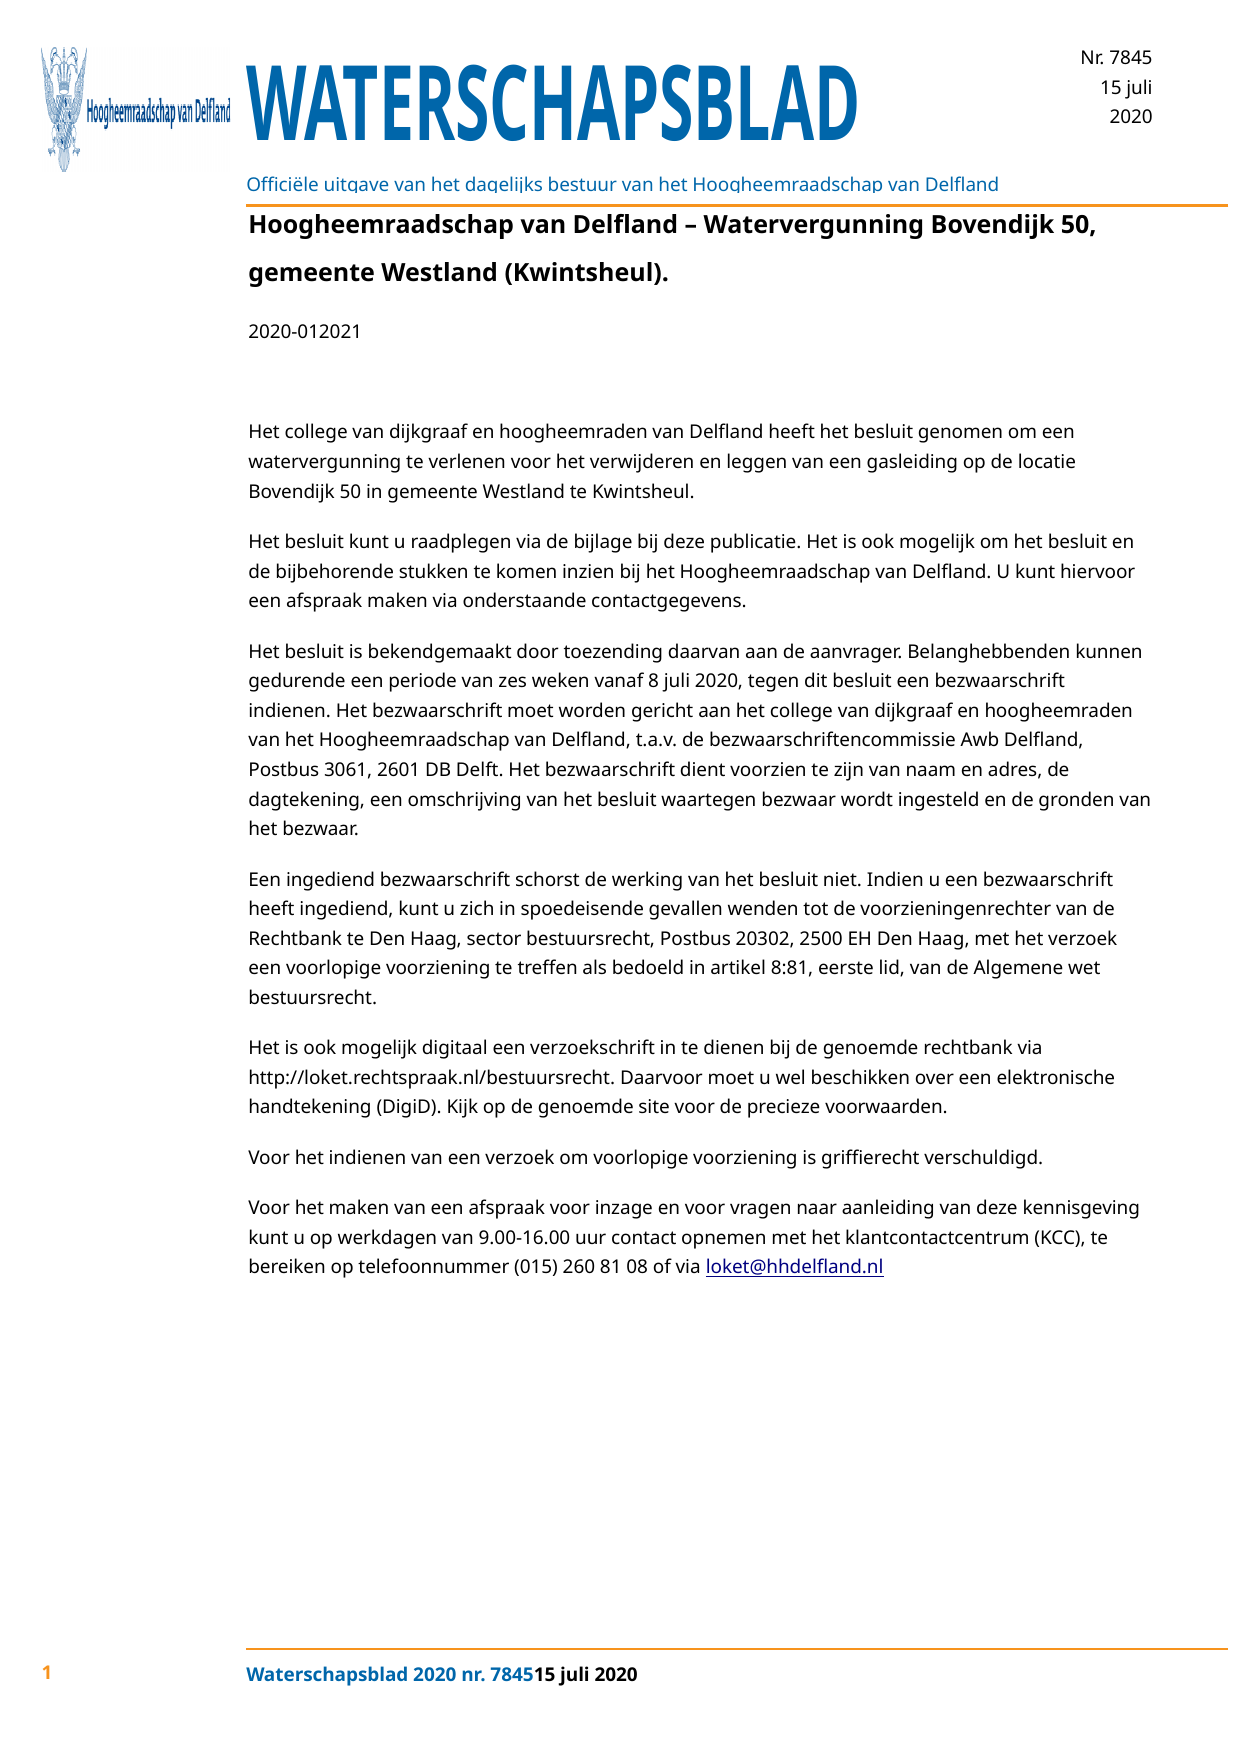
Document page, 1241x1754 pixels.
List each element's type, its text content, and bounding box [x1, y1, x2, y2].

text Het besluit is bekendgemaakt door toezending daarvan aan de aanvrager. Belanghebbenden kunnen gedurende een periode van zes weken vanaf 8 juli 2020, tegen dit besluit een bezwaarschrift indienen. Het bezwaarschrift moet worden gericht aan het college van dijkgraaf en hoogheemraden van het Hoogheemraadschap van Delfland, t.a.v. de bezwaarschriftencommissie Awb Delfland, Postbus 3061, 2601 DB Delft. Het bezwaarschrift dient voorzien te zijn van naam en adres, de dagtekening, een omschrijving van het besluit waartegen bezwaar wordt ingesteld en de gronden van het bezwaar. [248, 638, 1152, 841]
text Het is ook mogelijk digitaal een verzoekschrift in te dienen bij de genoemde rechtbank via http://loket.rechtspraak.nl/bestuursrecht. Daarvoor moet u wel beschikken over een elektronische handtekening (DigiD). Kijk op de genoemde site voor de precieze voorwaarden. [248, 1034, 1152, 1119]
text Het college van dijkgraaf en hoogheemraden van Delfland heeft het besluit genomen om een watervergunning te verlenen voor het verwijderen en leggen van een gasleiding op de locatie Bovendijk 50 in gemeente Westland te Kwintsheul. [248, 419, 1152, 504]
text Voor het maken van een afspraak voor inzage en voor vragen naar aanleiding van deze kennisgeving kunt u op werkdagen van 9.00-16.00 uur contact opnemen met het klantcontactcentrum (KCC), te bereiken op telefoonnummer (015) 260 81 08 of via loket@hhdelfland.nl [248, 1194, 1152, 1279]
picture [41, 47, 231, 172]
text Een ingediend bezwaarschrift schorst de werking van het besluit niet. Indien u een bezwaarschrift heeft ingediend, kunt u zich in spoedeisende gevallen wenden tot de voorzieningenrechter van de Rechtbank te Den Haag, sector bestuursrecht, Postbus 20302, 2500 EH Den Haag, met het verzoek een voorlopige voorziening te treffen als bedoeld in artikel 8:81, eerste lid, van de Algemene wet bestuursrecht. [248, 866, 1152, 1010]
text 2020-012021 [248, 318, 1152, 344]
text Voor het indienen van een verzoek om voorlopige voorziening is griffierecht verschuldigd. [248, 1144, 1152, 1170]
text Het besluit kunt u raadplegen via de bijlage bij deze publicatie. Het is ook mogelijk om het besluit en de bijbehorende stukken te komen inzien bij het Hoogheemraadschap van Delfland. U kunt hiervoor een afspraak maken via onderstaande contactgegevens. [248, 528, 1152, 613]
text Hoogheemraadschap van Delfland – Watervergunning Bovendijk 50, gemeente Westland (Kwintsheul). [248, 207, 1152, 288]
